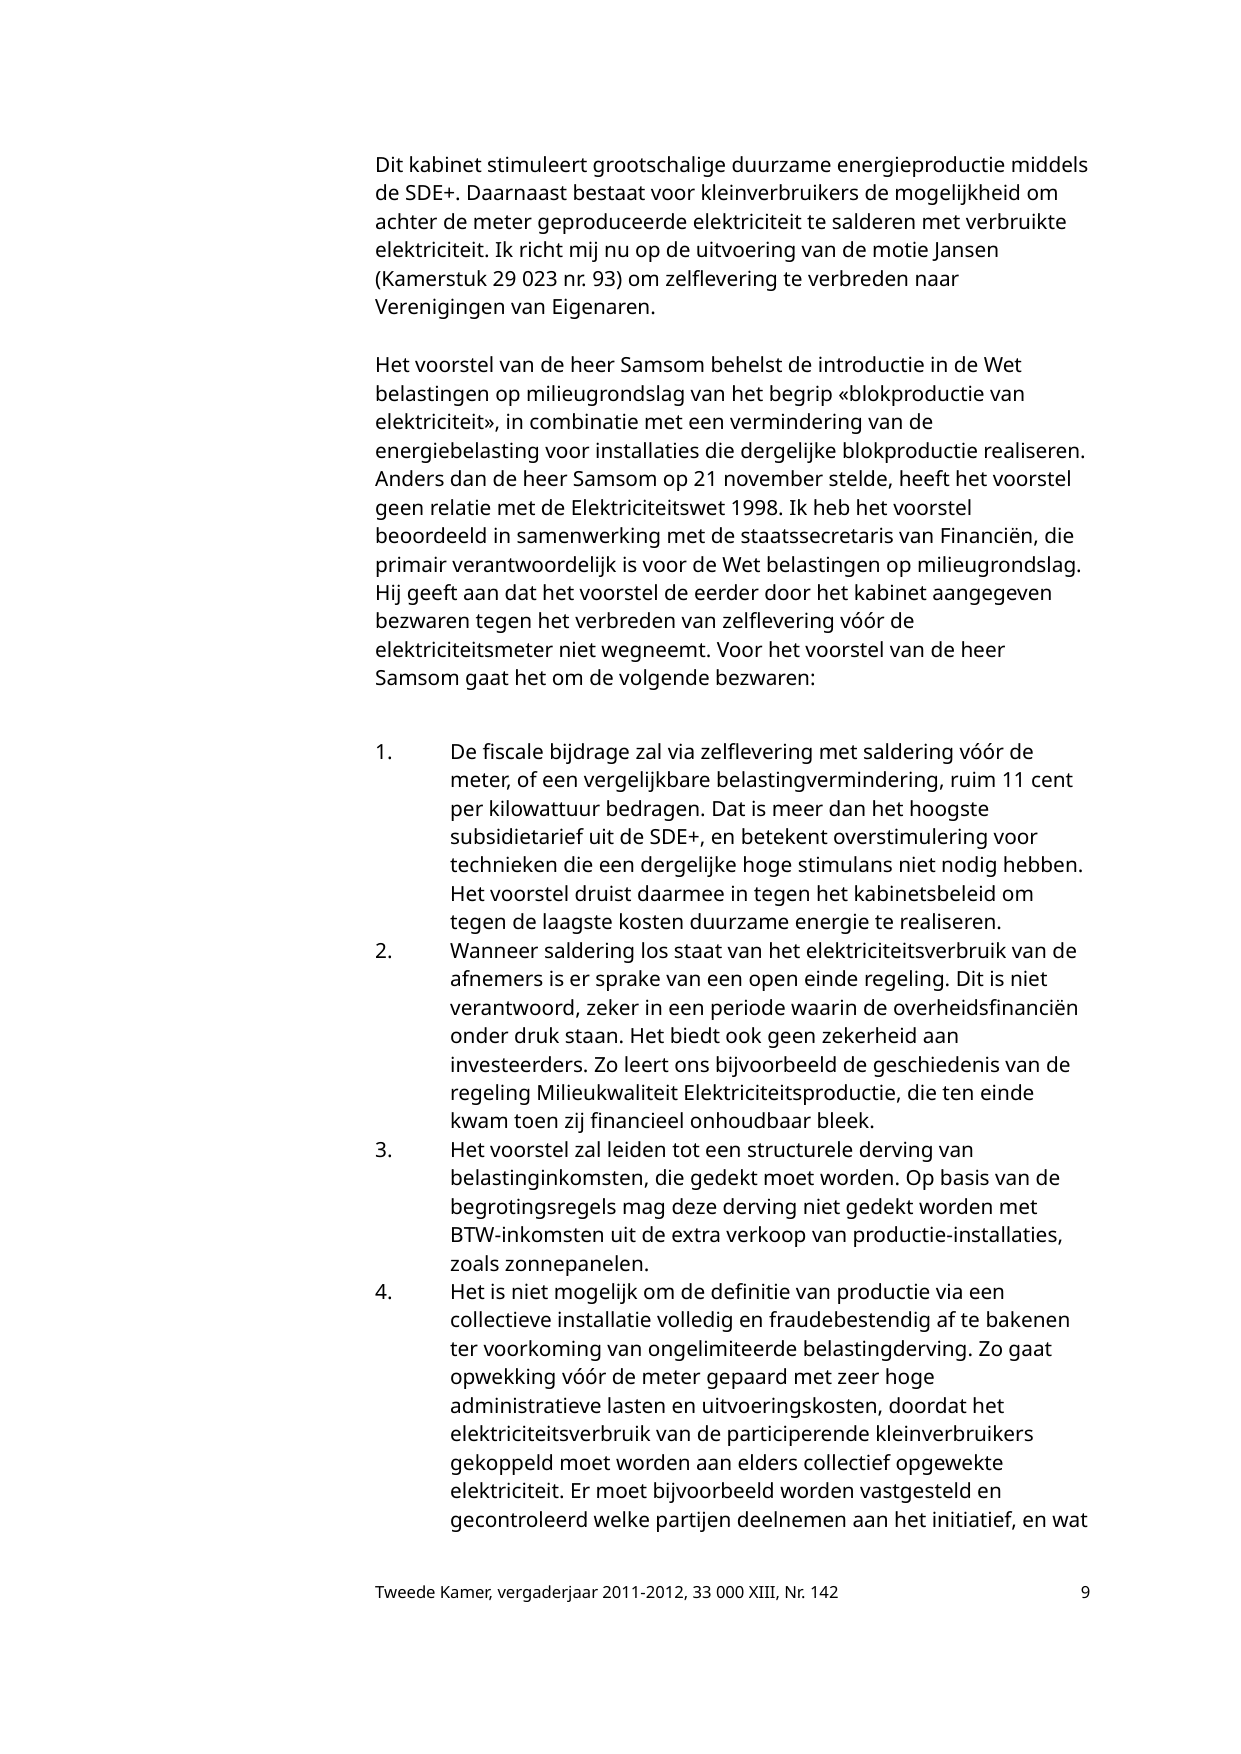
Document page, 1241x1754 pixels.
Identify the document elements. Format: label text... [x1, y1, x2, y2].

list Het voorstel zal leiden tot een structurele derving van belastinginkomsten, die gedekt moet worden. Op basis van de begrotingsregels mag deze derving niet gedekt worden met BTW-inkomsten uit de extra verkoop van productie-installaties, zoals zonnepanelen. [375, 1135, 1090, 1277]
list Wanneer saldering los staat van het elektriciteitsverbruik van de afnemers is er sprake van een open einde regeling. Dit is niet verantwoord, zeker in een periode waarin de overheidsfinanciën onder druk staan. Het biedt ook geen zekerheid aan investeerders. Zo leert ons bijvoorbeeld de geschiedenis van de regeling Milieukwaliteit Elektriciteitsproductie, die ten einde kwam toen zij financieel onhoudbaar bleek. [375, 936, 1090, 1135]
text Dit kabinet stimuleert grootschalige duurzame energieproductie middels de SDE+. Daarnaast bestaat voor kleinverbruikers de mogelijkheid om achter de meter geproduceerde elektriciteit te salderen met verbruikte elektriciteit. Ik richt mij nu op de uitvoering van de motie Jansen (Kamerstuk 29 023 nr. 93) om zelflevering te verbreden naar Verenigingen van Eigenaren. [375, 150, 1090, 321]
list De fiscale bijdrage zal via zelflevering met saldering vóór de meter, of een vergelijkbare belastingvermindering, ruim 11 cent per kilowattuur bedragen. Dat is meer dan het hoogste subsidietarief uit de SDE+, en betekent overstimulering voor technieken die een dergelijke hoge stimulans niet nodig hebben. Het voorstel druist daarmee in tegen het kabinetsbeleid om tegen de laagste kosten duurzame energie te realiseren. [375, 737, 1090, 936]
list Het is niet mogelijk om de definitie van productie via een collectieve installatie volledig en fraudebestendig af te bakenen ter voorkoming van ongelimiteerde belastingderving. Zo gaat opwekking vóór de meter gepaard met zeer hoge administratieve lasten en uitvoeringskosten, doordat het elektriciteitsverbruik van de participerende kleinverbruikers gekoppeld moet worden aan elders collectief opgewekte elektriciteit. Er moet bijvoorbeeld worden vastgesteld en gecontroleerd welke partijen deelnemen aan het initiatief, en wat [375, 1277, 1090, 1533]
text Het voorstel van de heer Samsom behelst de introductie in de Wet belastingen op milieugrondslag van het begrip «blokproductie van elektriciteit», in combinatie met een vermindering van de energiebelasting voor installaties die dergelijke blokproductie realiseren. Anders dan de heer Samsom op 21 november stelde, heeft het voorstel geen relatie met de Elektriciteitswet 1998. Ik heb het voorstel beoordeeld in samenwerking met de staatssecretaris van Financiën, die primair verantwoordelijk is voor de Wet belastingen op milieugrondslag. Hij geeft aan dat het voorstel de eerder door het kabinet aangegeven bezwaren tegen het verbreden van zelflevering vóór de elektriciteitsmeter niet wegneemt. Voor het voorstel van de heer Samsom gaat het om de volgende bezwaren: [375, 351, 1090, 692]
